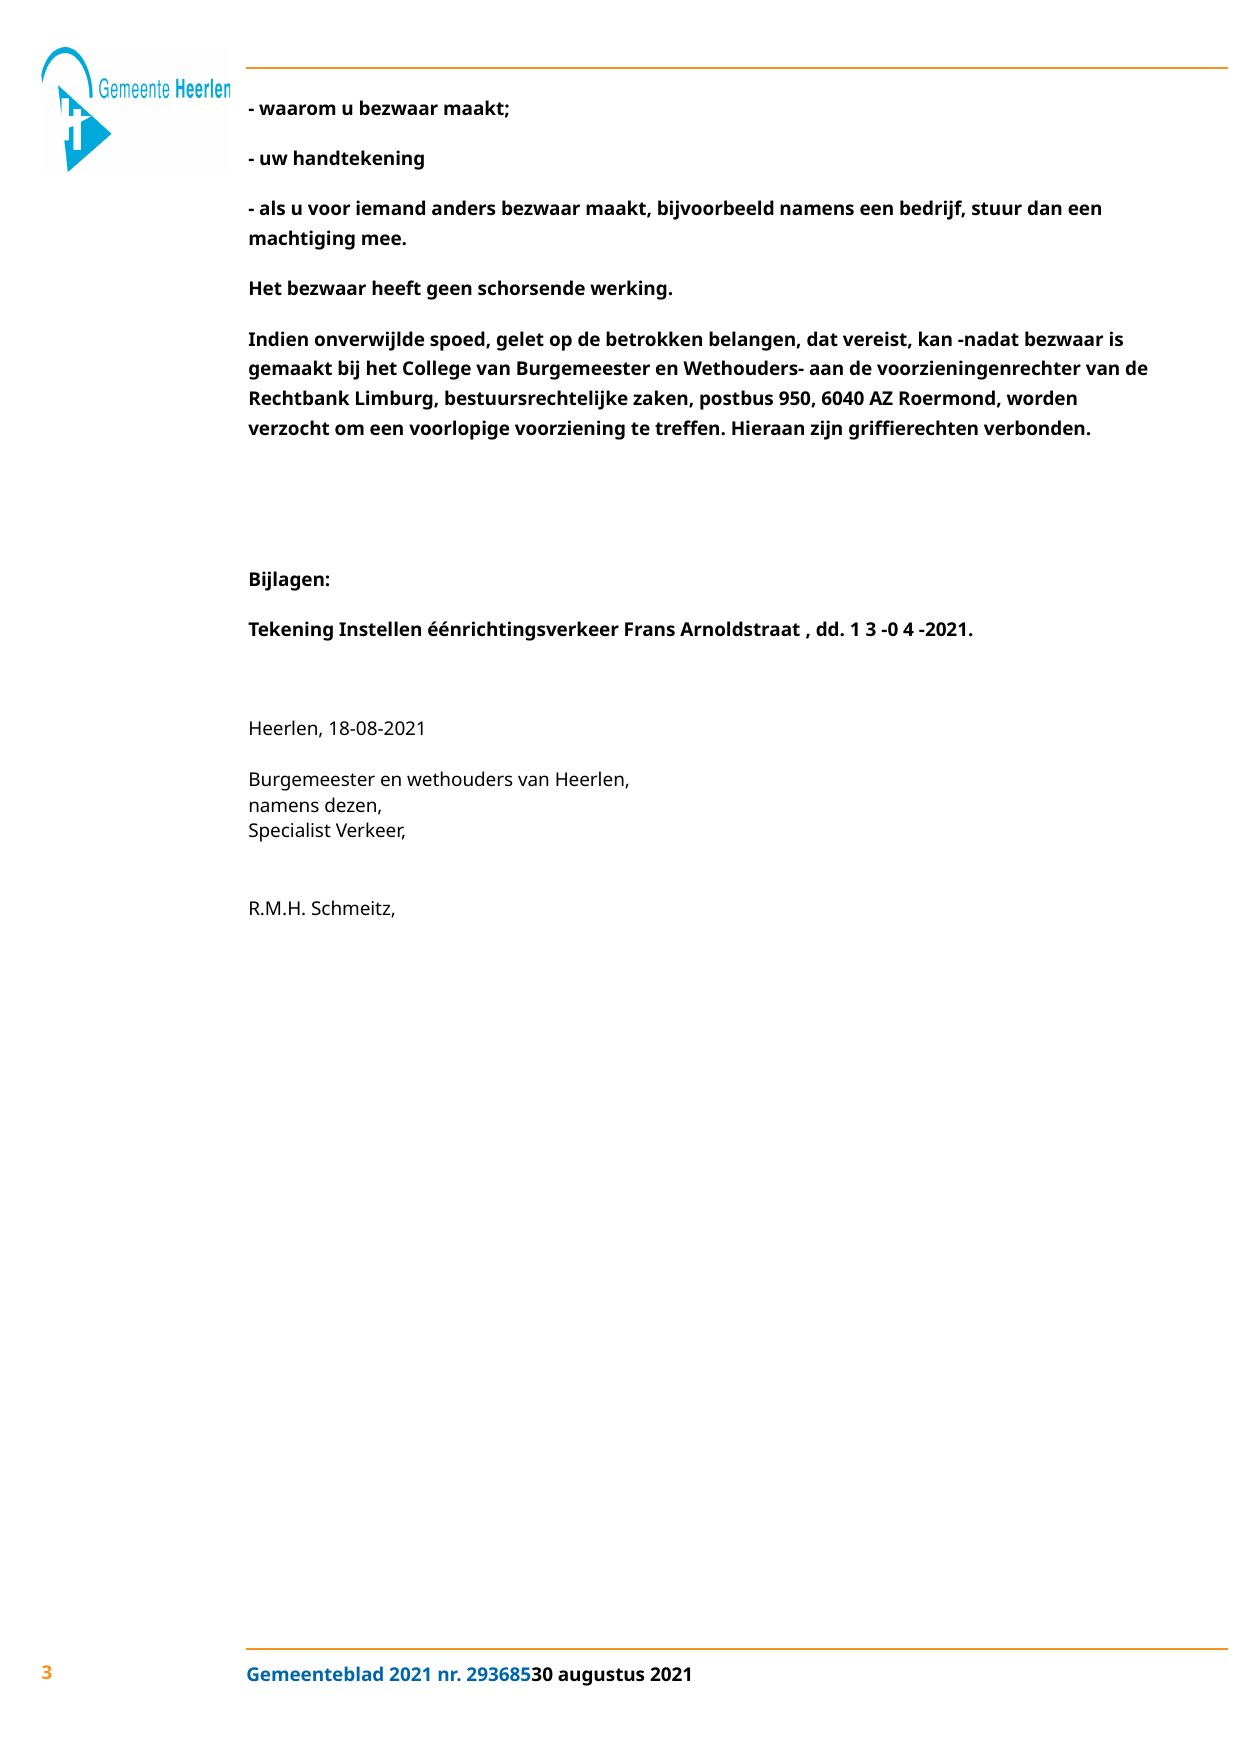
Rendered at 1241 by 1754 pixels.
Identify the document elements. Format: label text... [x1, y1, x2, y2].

text - uw handtekening [248, 145, 1152, 171]
text - waarom u bezwaar maakt; [248, 95, 1152, 121]
text - als u voor iemand anders bezwaar maakt, bijvoorbeeld namens een bedrijf, stuur dan een machtiging mee. [248, 196, 1152, 251]
picture [41, 47, 231, 172]
text R.M.H. Schmeitz, [248, 895, 1152, 921]
text Indien onverwijlde spoed, gelet op de betrokken belangen, dat vereist, kan -nadat bezwaar is gemaakt bij het College van Burgemeester en Wethouders- aan de voorzieningenrechter van de Rechtbank Limburg, bestuursrechtelijke zaken, postbus 950, 6040 AZ Roermond, worden verzocht om een voorlopige voorziening te treffen. Hieraan zijn griffierechten verbonden. [248, 326, 1152, 441]
text Bijlagen: [248, 566, 1152, 592]
text Burgemeester en wethouders van Heerlen, [248, 766, 1152, 792]
text Specialist Verkeer, [248, 818, 1152, 843]
text Het bezwaar heeft geen schorsende werking. [248, 276, 1152, 301]
text Tekening Instellen éénrichtingsverkeer Frans Arnoldstraat , dd. 1 3 -0 4 -2021. [248, 616, 1152, 642]
picture [41, 47, 59, 70]
text namens dezen, [248, 792, 1152, 818]
text Heerlen, 18-08-2021 [248, 715, 1152, 740]
